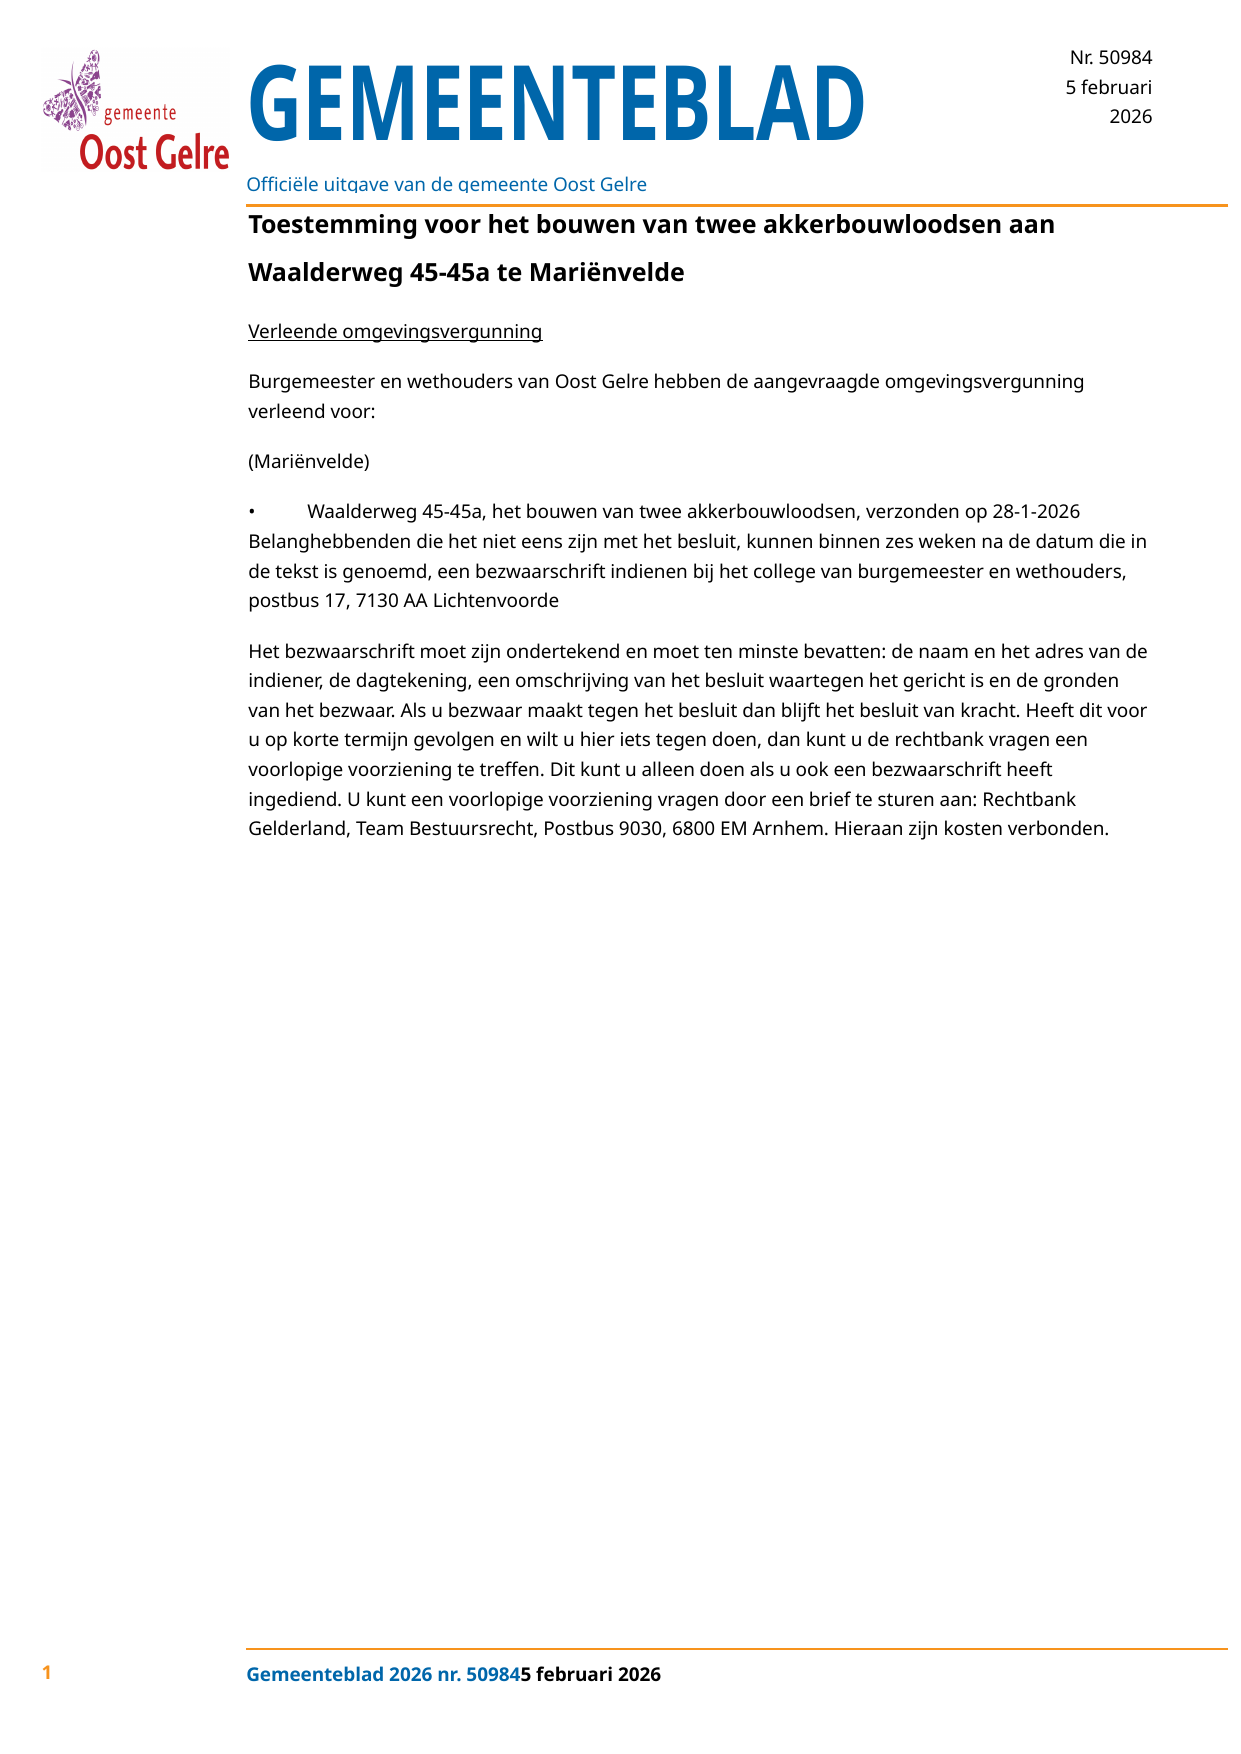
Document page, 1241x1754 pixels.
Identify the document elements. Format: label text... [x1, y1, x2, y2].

text Het bezwaarschrift moet zijn ondertekend en moet ten minste bevatten: de naam en het adres van de indiener, de dagtekening, een omschrijving van het besluit waartegen het gericht is en de gronden van het bezwaar. Als u bezwaar maakt tegen het besluit dan blijft het besluit van kracht. Heeft dit voor u op korte termijn gevolgen en wilt u hier iets tegen doen, dan kunt u de rechtbank vragen een voorlopige voorziening te treffen. Dit kunt u alleen doen als u ook een bezwaarschrift heeft ingediend. U kunt een voorlopige voorziening vragen door een brief te sturen aan: Rechtbank Gelderland, Team Bestuursrecht, Postbus 9030, 6800 EM Arnhem. Hieraan zijn kosten verbonden. [248, 638, 1152, 841]
text Verleende omgevingsvergunning [248, 318, 1152, 344]
picture [41, 47, 231, 172]
list Waalderweg 45-45a, het bouwen van twee akkerbouwloodsen, verzonden op 28-1-2026 [248, 499, 1152, 524]
text Burgemeester en wethouders van Oost Gelre hebben de aangevraagde omgevingsvergunning verleend voor: [248, 368, 1152, 424]
text (Mariënvelde) [248, 448, 1152, 474]
text Toestemming voor het bouwen van twee akkerbouwloodsen aan Waalderweg 45-45a te Mariënvelde [248, 207, 1152, 288]
text Belanghebbenden die het niet eens zijn met het besluit, kunnen binnen zes weken na de datum die in de tekst is genoemd, een bezwaarschrift indienen bij het college van burgemeester en wethouders, postbus 17, 7130 AA Lichtenvoorde [248, 528, 1152, 613]
